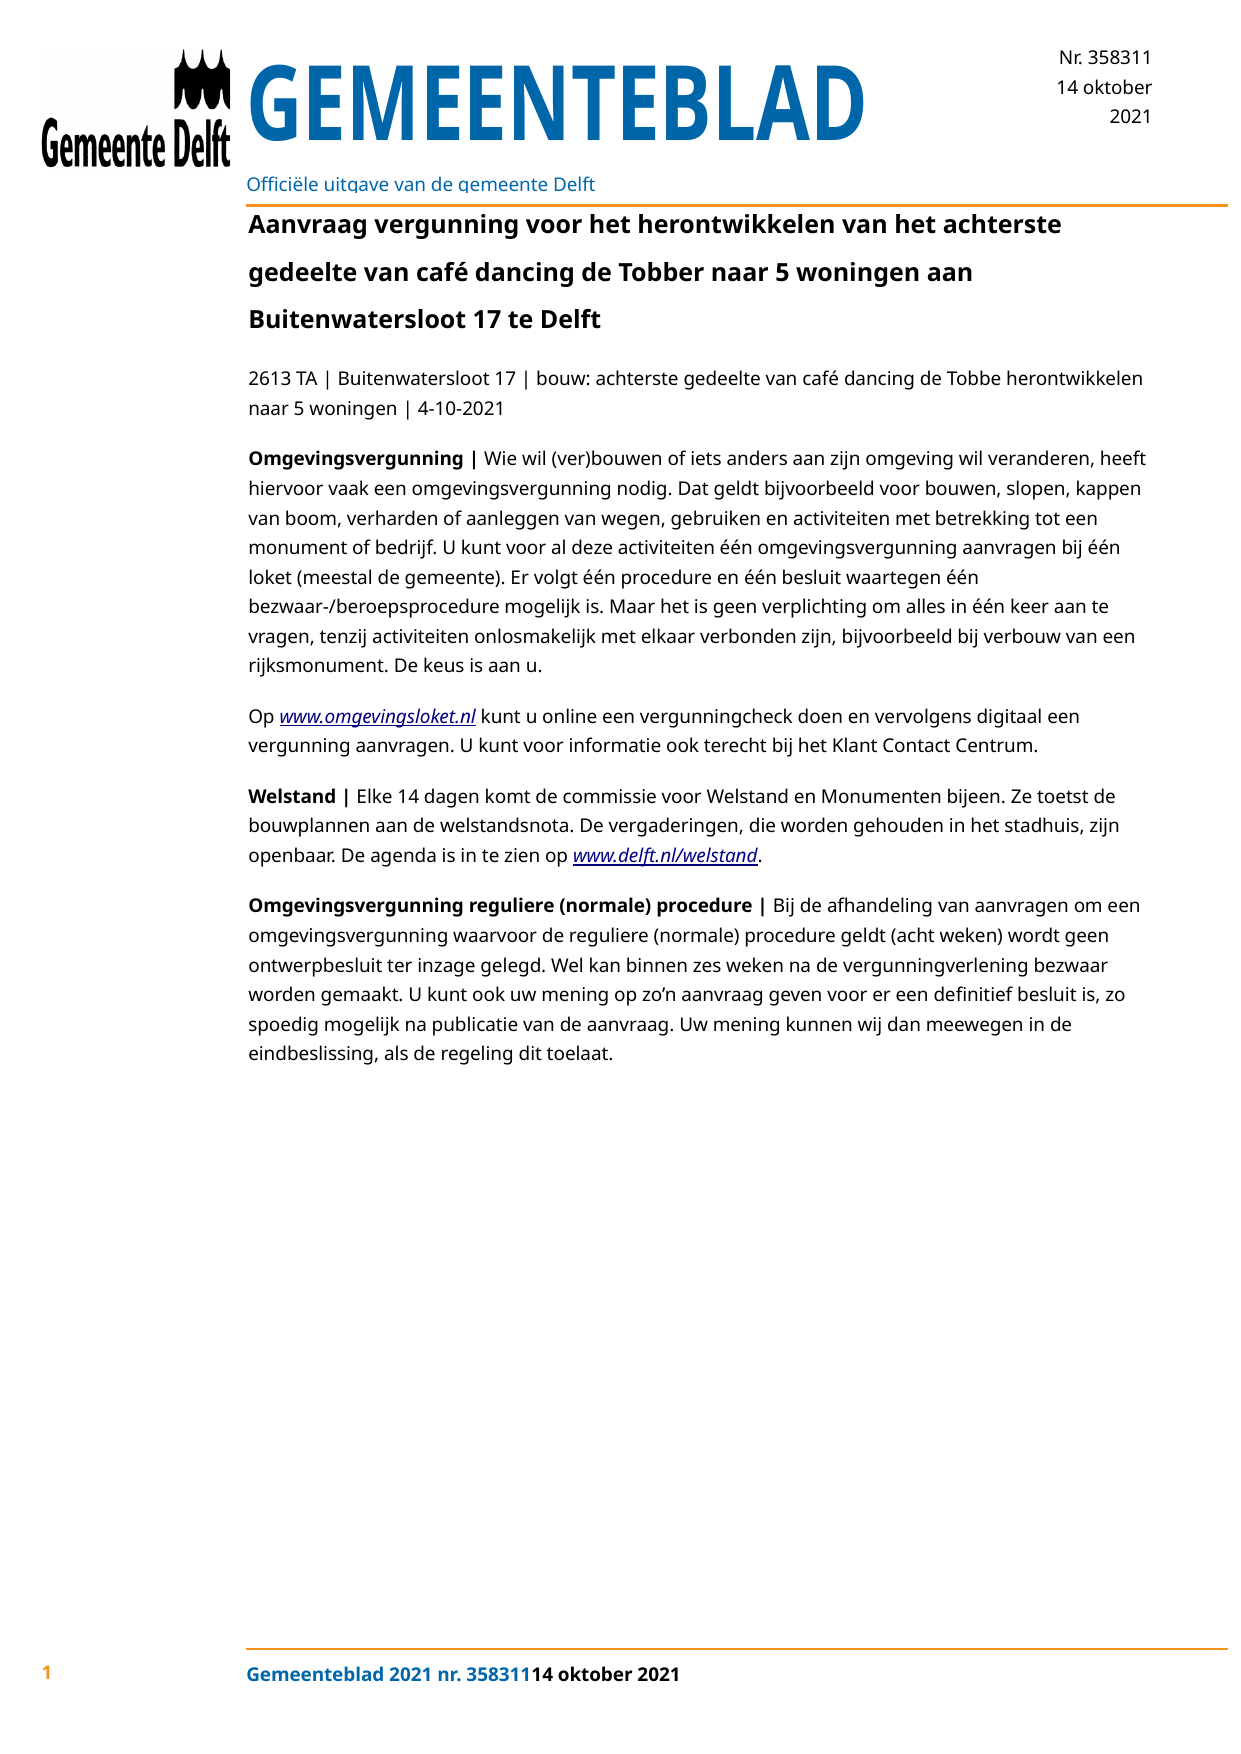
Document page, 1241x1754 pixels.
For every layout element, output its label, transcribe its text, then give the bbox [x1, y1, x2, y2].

text Op www.omgevingsloket.nl kunt u online een vergunningcheck doen en vervolgens digitaal een vergunning aanvragen. U kunt voor informatie ook terecht bij het Klant Contact Centrum. [248, 703, 1152, 758]
text Omgevingsvergunning | Wie wil (ver)bouwen of iets anders aan zijn omgeving wil veranderen, heeft hiervoor vaak een omgevingsvergunning nodig. Dat geldt bijvoorbeeld voor bouwen, slopen, kappen van boom, verharden of aanleggen van wegen, gebruiken en activiteiten met betrekking tot een monument of bedrijf. U kunt voor al deze activiteiten één omgevingsvergunning aanvragen bij één loket (meestal de gemeente). Er volgt één procedure en één besluit waartegen één bezwaar-/beroepsprocedure mogelijk is. Maar het is geen verplichting om alles in één keer aan te vragen, tenzij activiteiten onlosmakelijk met elkaar verbonden zijn, bijvoorbeeld bij verbouw van een rijksmonument. De keus is aan u. [248, 446, 1152, 678]
text Aanvraag vergunning voor het herontwikkelen van het achterste gedeelte van café dancing de Tobber naar 5 woningen aan Buitenwatersloot 17 te Delft [248, 207, 1152, 336]
text Omgevingsvergunning reguliere (normale) procedure | Bij de afhandeling van aanvragen om een omgevingsvergunning waarvoor de reguliere (normale) procedure geldt (acht weken) wordt geen ontwerpbesluit ter inzage gelegd. Wel kan binnen zes weken na de vergunningverlening bezwaar worden gemaakt. U kunt ook uw mening op zo’n aanvraag geven voor er een definitief besluit is, zo spoedig mogelijk na publicatie van de aanvraag. Uw mening kunnen wij dan meewegen in de eindbeslissing, als de regeling dit toelaat. [248, 893, 1152, 1066]
picture [41, 47, 231, 172]
text Welstand | Elke 14 dagen komt de commissie voor Welstand en Monumenten bijeen. Ze toetst de bouwplannen aan de welstandsnota. De vergaderingen, die worden gehouden in het stadhuis, zijn openbaar. De agenda is in te zien op www.delft.nl/welstand. [248, 783, 1152, 868]
text 2613 TA | Buitenwatersloot 17 | bouw: achterste gedeelte van café dancing de Tobbe herontwikkelen naar 5 woningen | 4-10-2021 [248, 366, 1152, 421]
